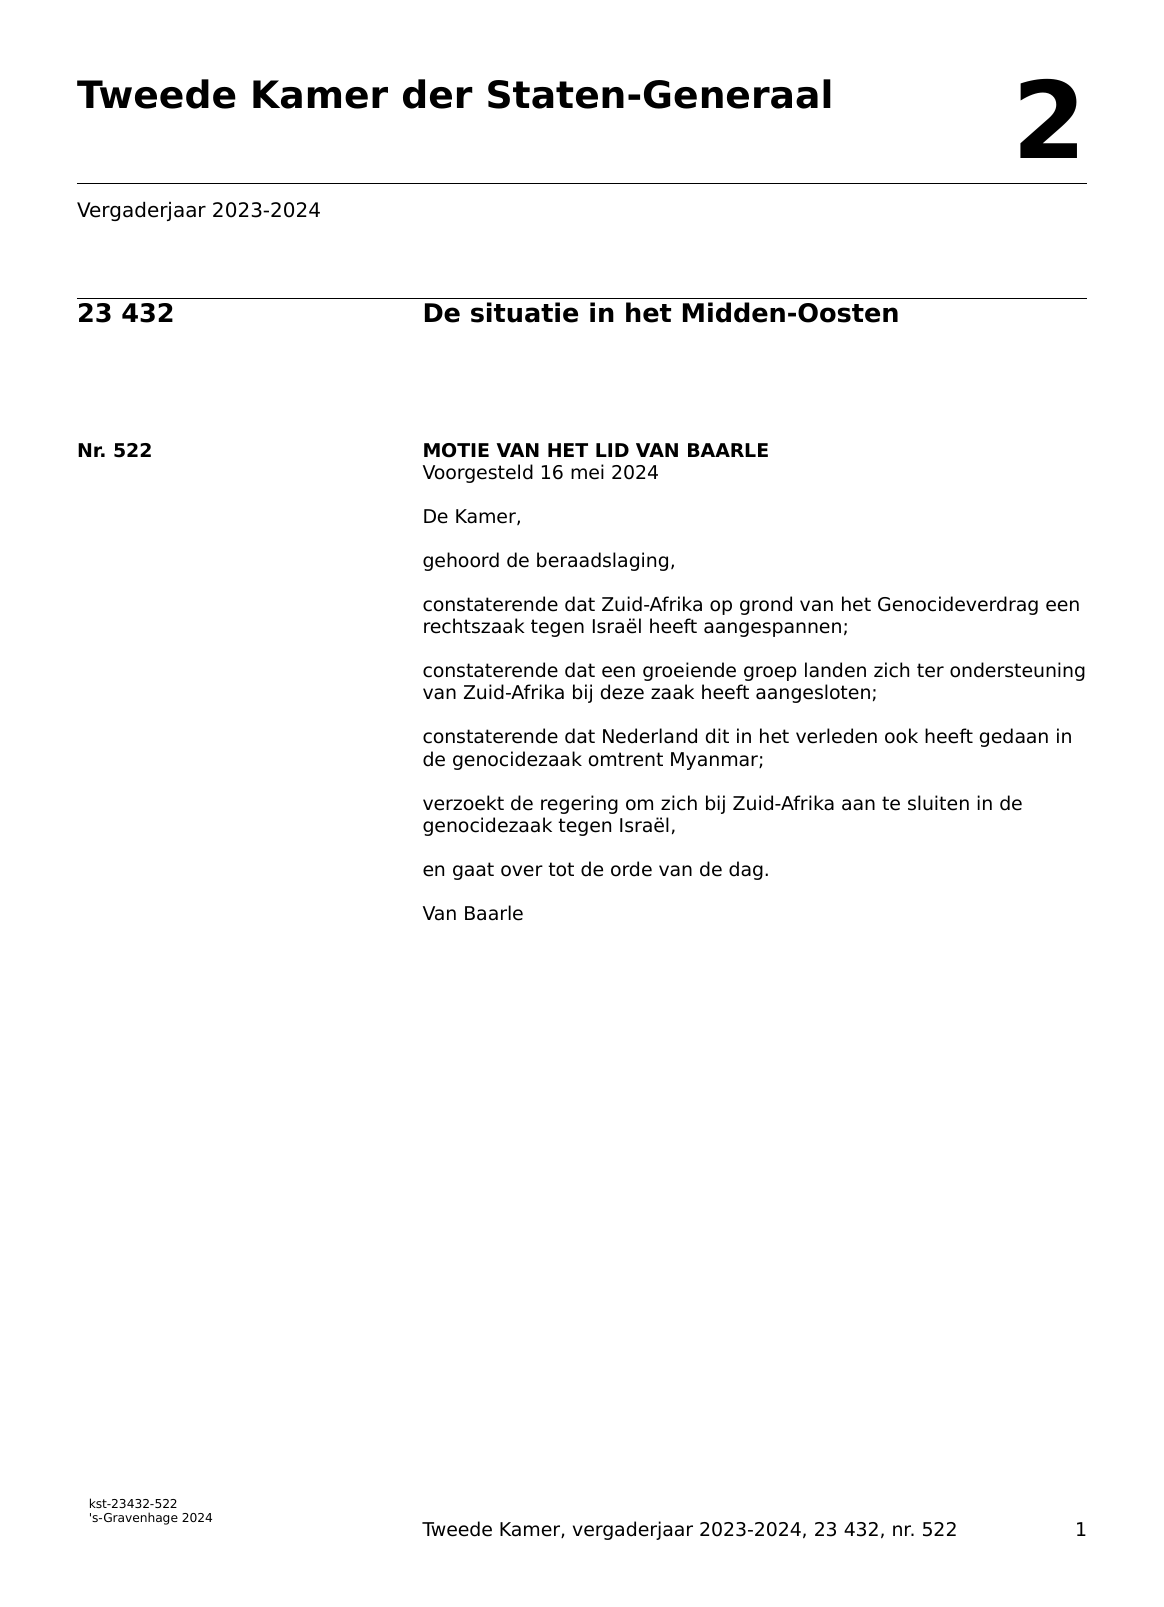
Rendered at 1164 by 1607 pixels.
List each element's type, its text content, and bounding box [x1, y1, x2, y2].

table_header 2 [886, 59, 1087, 183]
text Voorgesteld 16 mei 2024 [422, 462, 1087, 484]
text constaterende dat een groeiende groep landen zich ter ondersteuning van Zuid-Afrika bij deze zaak heeft aangesloten; [422, 660, 1087, 704]
subtitle 23 432 De situatie in het Midden-Oosten [77, 299, 1087, 329]
text constaterende dat Zuid-Afrika op grond van het Genocideverdrag een rechtszaak tegen Israël heeft aangespannen; [422, 594, 1087, 638]
text en gaat over tot de orde van de dag. [422, 859, 1087, 881]
text De Kamer, [422, 506, 1087, 528]
table_cell Vergaderjaar 2023-2024 [77, 184, 1087, 298]
text gehoord de beraadslaging, [422, 550, 1087, 572]
text 's-Gravenhage 2024 [88, 1511, 323, 1525]
text constaterende dat Nederland dit in het verleden ook heeft gedaan in de genocidezaak omtrent Myanmar; [422, 726, 1087, 770]
text verzoekt de regering om zich bij Zuid-Afrika aan te sluiten in de genocidezaak tegen Israël, [422, 793, 1087, 837]
text kst-23432-522 [88, 1497, 323, 1511]
table_header Tweede Kamer der Staten-Generaal [77, 59, 886, 183]
text Van Baarle [422, 903, 1087, 925]
subtitle Nr. 522 MOTIE VAN HET LID VAN BAARLE [77, 440, 1087, 462]
